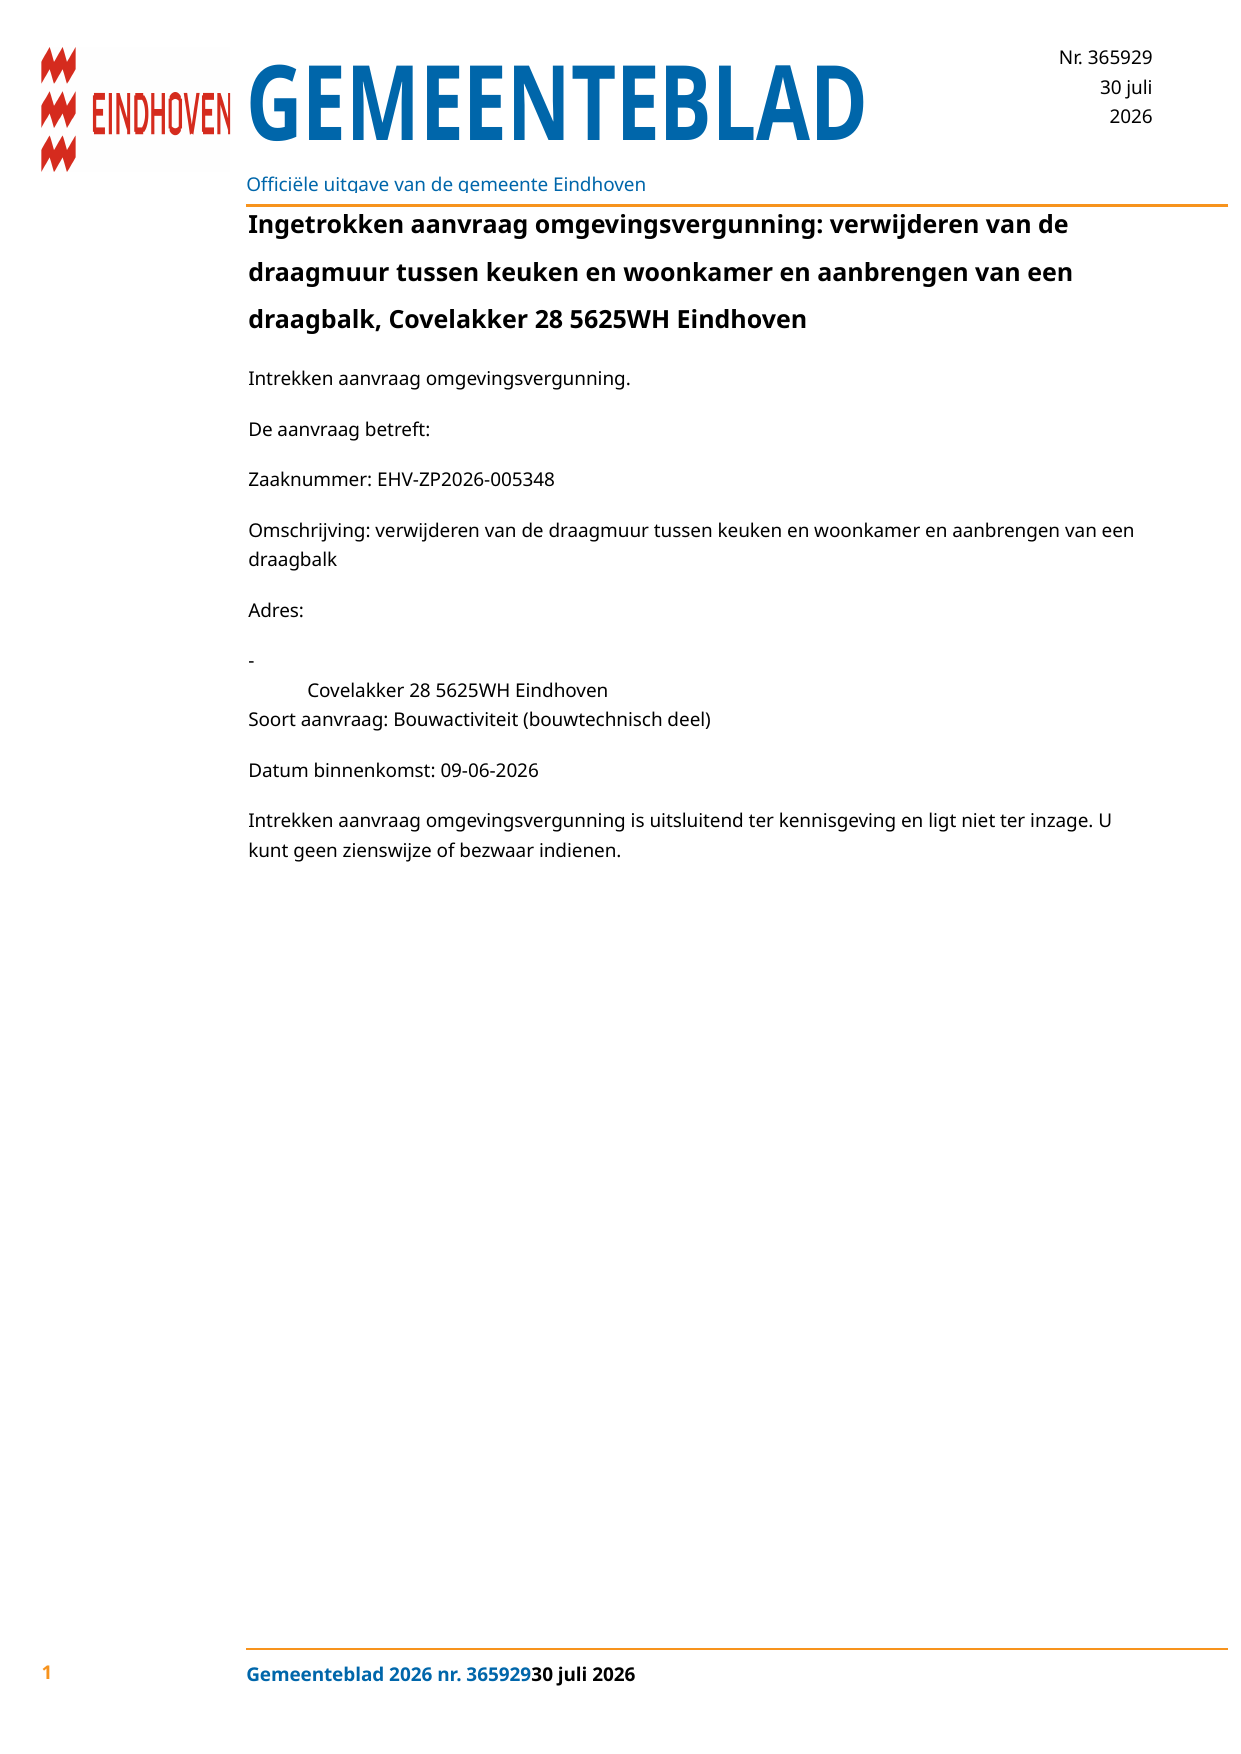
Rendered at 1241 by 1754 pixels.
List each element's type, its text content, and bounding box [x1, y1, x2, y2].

text Datum binnenkomst: 09-06-2026 [248, 757, 1152, 782]
text Soort aanvraag: Bouwactiviteit (bouwtechnisch deel) [248, 706, 1152, 732]
list Covelakker 28 5625WH Eindhoven [248, 677, 1152, 702]
text De aanvraag betreft: [248, 416, 1152, 442]
picture [41, 47, 231, 172]
text Ingetrokken aanvraag omgevingsvergunning: verwijderen van de draagmuur tussen keuken en woonkamer en aanbrengen van een draagbalk, Covelakker 28 5625WH Eindhoven [248, 207, 1152, 336]
text Intrekken aanvraag omgevingsvergunning is uitsluitend ter kennisgeving en ligt niet ter inzage. U kunt geen zienswijze of bezwaar indienen. [248, 807, 1152, 862]
text Zaaknummer: EHV-ZP2026-005348 [248, 466, 1152, 492]
text Omschrijving: verwijderen van de draagmuur tussen keuken en woonkamer en aanbrengen van een draagbalk [248, 517, 1152, 572]
text Adres: [248, 597, 1152, 622]
text Intrekken aanvraag omgevingsvergunning. [248, 366, 1152, 391]
